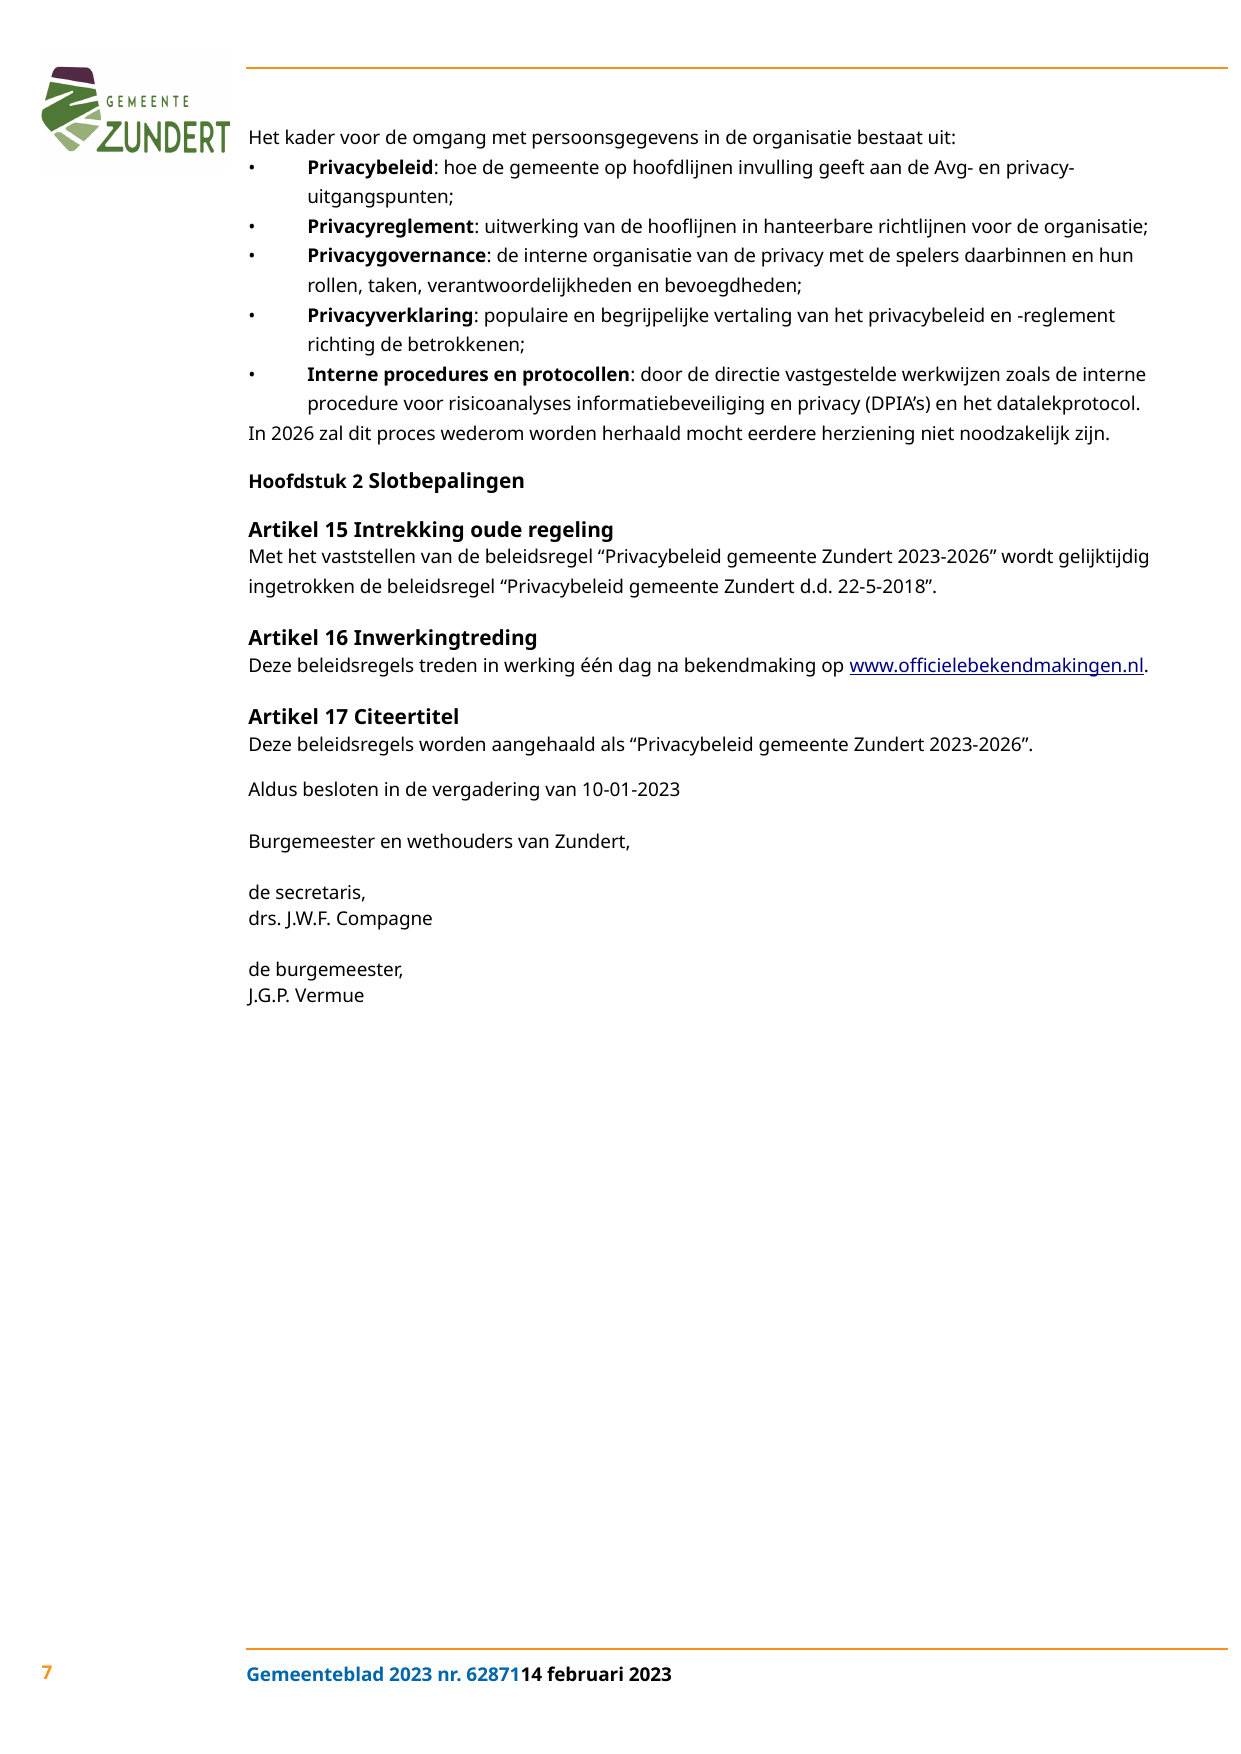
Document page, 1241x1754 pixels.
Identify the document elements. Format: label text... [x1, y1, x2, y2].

list Privacygovernance: de interne organisatie van de privacy met de spelers daarbinnen en hun rollen, taken, verantwoordelijkheden en bevoegdheden; [248, 243, 1152, 298]
text Burgemeester en wethouders van Zundert, [248, 828, 1152, 854]
text Artikel 17 Citeertitel [248, 702, 1152, 731]
text de burgemeester, [248, 957, 1152, 982]
text de secretaris, [248, 879, 1152, 905]
text Hoofdstuk 2 Slotbepalingen [248, 466, 1152, 494]
picture [41, 47, 231, 172]
text Deze beleidsregels treden in werking één dag na bekendmaking op www.officielebekendmakingen.nl. [248, 652, 1152, 678]
text Artikel 16 Inwerkingtreding [248, 623, 1152, 652]
text drs. J.W.F. Compagne [248, 905, 1152, 931]
list Privacyreglement: uitwerking van de hooflijnen in hanteerbare richtlijnen voor de organisatie; [248, 213, 1152, 239]
list Interne procedures en protocollen: door de directie vastgestelde werkwijzen zoals de interne procedure voor risicoanalyses informatiebeveiliging en privacy (DPIA’s) en het datalekprotocol. [248, 361, 1152, 416]
text Aldus besloten in de vergadering van 10-01-2023 [248, 776, 1152, 802]
text Het kader voor de omgang met persoonsgegevens in de organisatie bestaat uit: [248, 124, 1152, 150]
text In 2026 zal dit proces wederom worden herhaald mocht eerdere herziening niet noodzakelijk zijn. [248, 420, 1152, 446]
text Met het vaststellen van de beleidsregel “Privacybeleid gemeente Zundert 2023-2026” wordt gelijktijdig ingetrokken de beleidsregel “Privacybeleid gemeente Zundert d.d. 22-5-2018”. [248, 543, 1152, 599]
list Privacybeleid: hoe de gemeente op hoofdlijnen invulling geeft aan de Avg- en privacy-uitgangspunten; [248, 154, 1152, 209]
list Privacyverklaring: populaire en begrijpelijke vertaling van het privacybeleid en -reglement richting de betrokkenen; [248, 302, 1152, 357]
text Deze beleidsregels worden aangehaald als “Privacybeleid gemeente Zundert 2023-2026”. [248, 731, 1152, 757]
text Artikel 15 Intrekking oude regeling [248, 515, 1152, 543]
text J.G.P. Vermue [248, 982, 1152, 1008]
